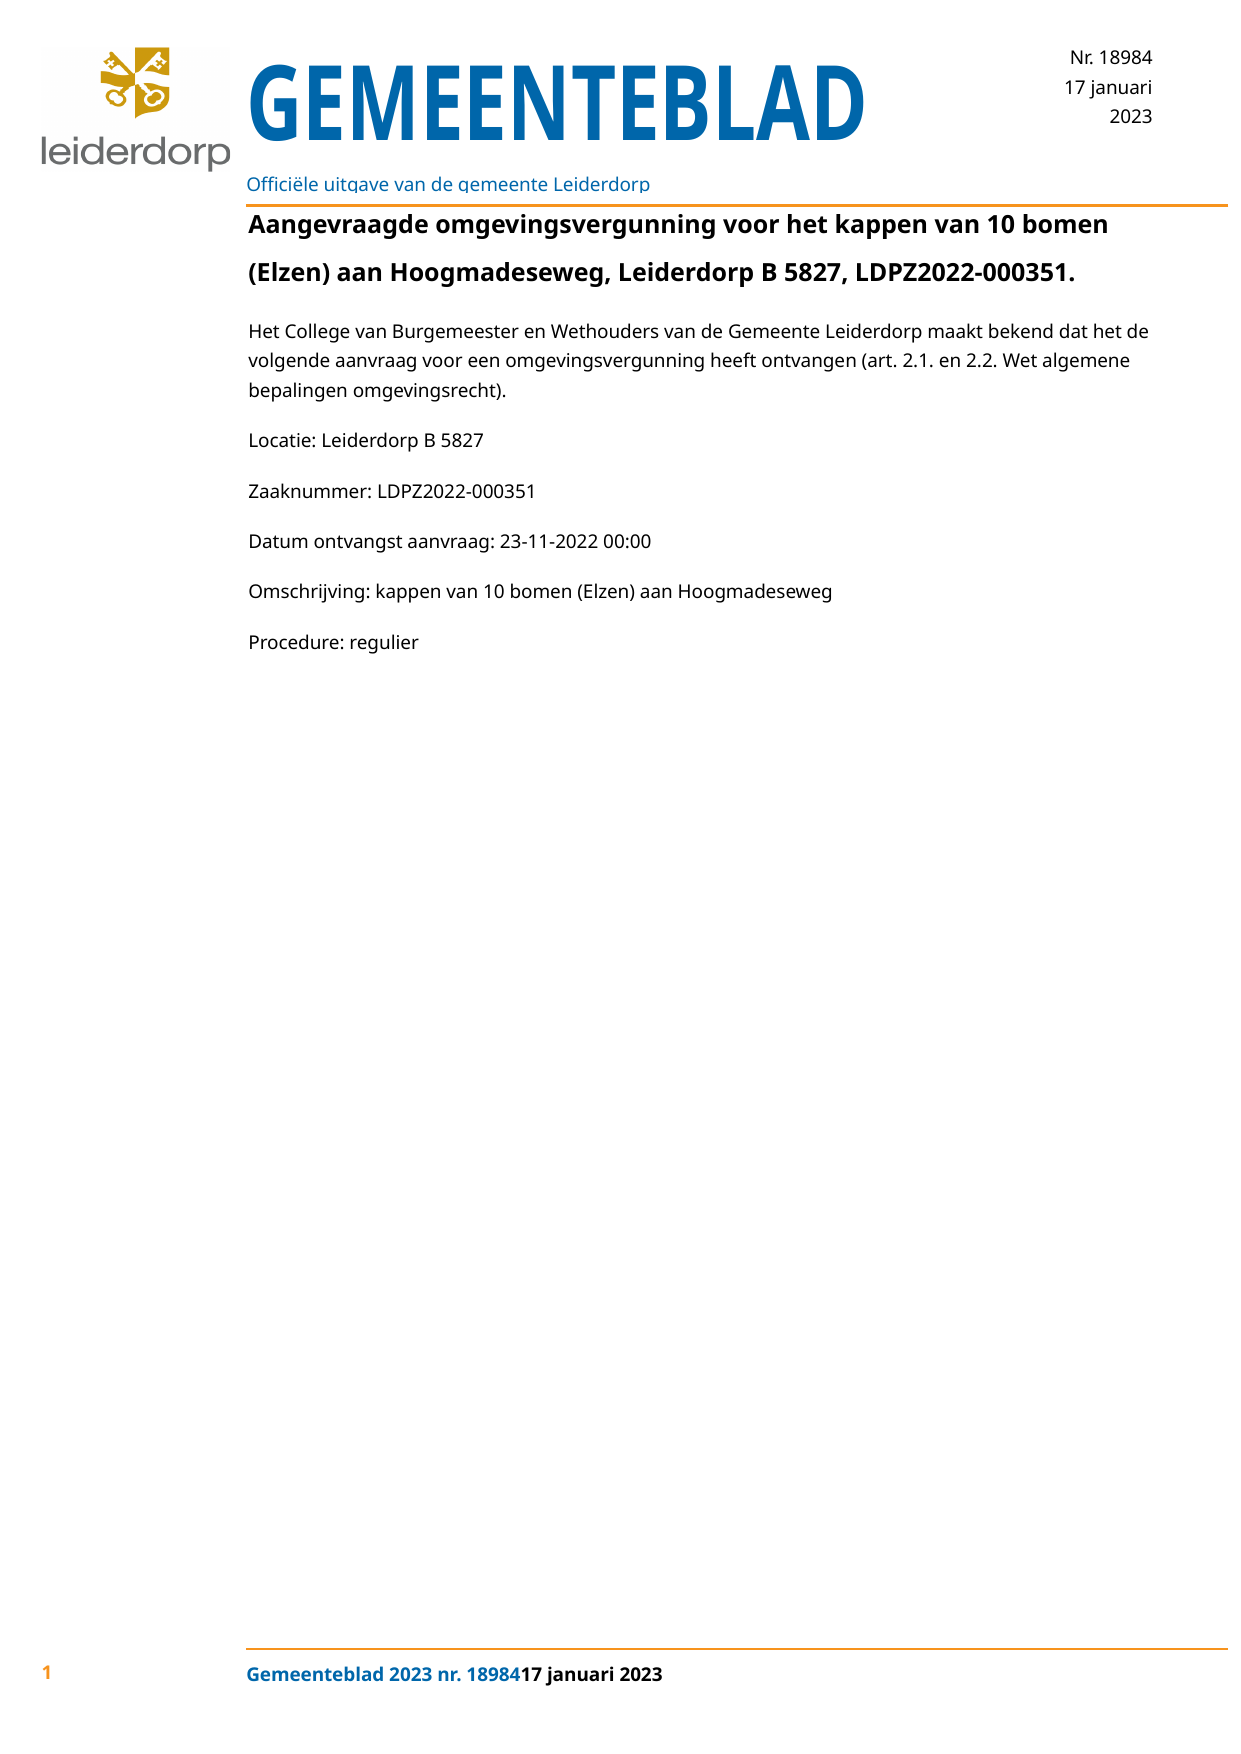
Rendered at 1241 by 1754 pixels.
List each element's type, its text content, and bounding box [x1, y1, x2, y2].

picture [41, 47, 231, 172]
text Locatie: Leiderdorp B 5827 [248, 427, 1152, 453]
text Datum ontvangst aanvraag: 23-11-2022 00:00 [248, 528, 1152, 554]
text Aangevraagde omgevingsvergunning voor het kappen van 10 bomen (Elzen) aan Hoogmadeseweg, Leiderdorp B 5827, LDPZ2022-000351. [248, 207, 1152, 288]
text Omschrijving: kappen van 10 bomen (Elzen) aan Hoogmadeseweg [248, 579, 1152, 604]
text Procedure: regulier [248, 629, 1152, 655]
text Het College van Burgemeester en Wethouders van de Gemeente Leiderdorp maakt bekend dat het de volgende aanvraag voor een omgevingsvergunning heeft ontvangen (art. 2.1. en 2.2. Wet algemene bepalingen omgevingsrecht). [248, 318, 1152, 403]
text Zaaknummer: LDPZ2022-000351 [248, 478, 1152, 504]
